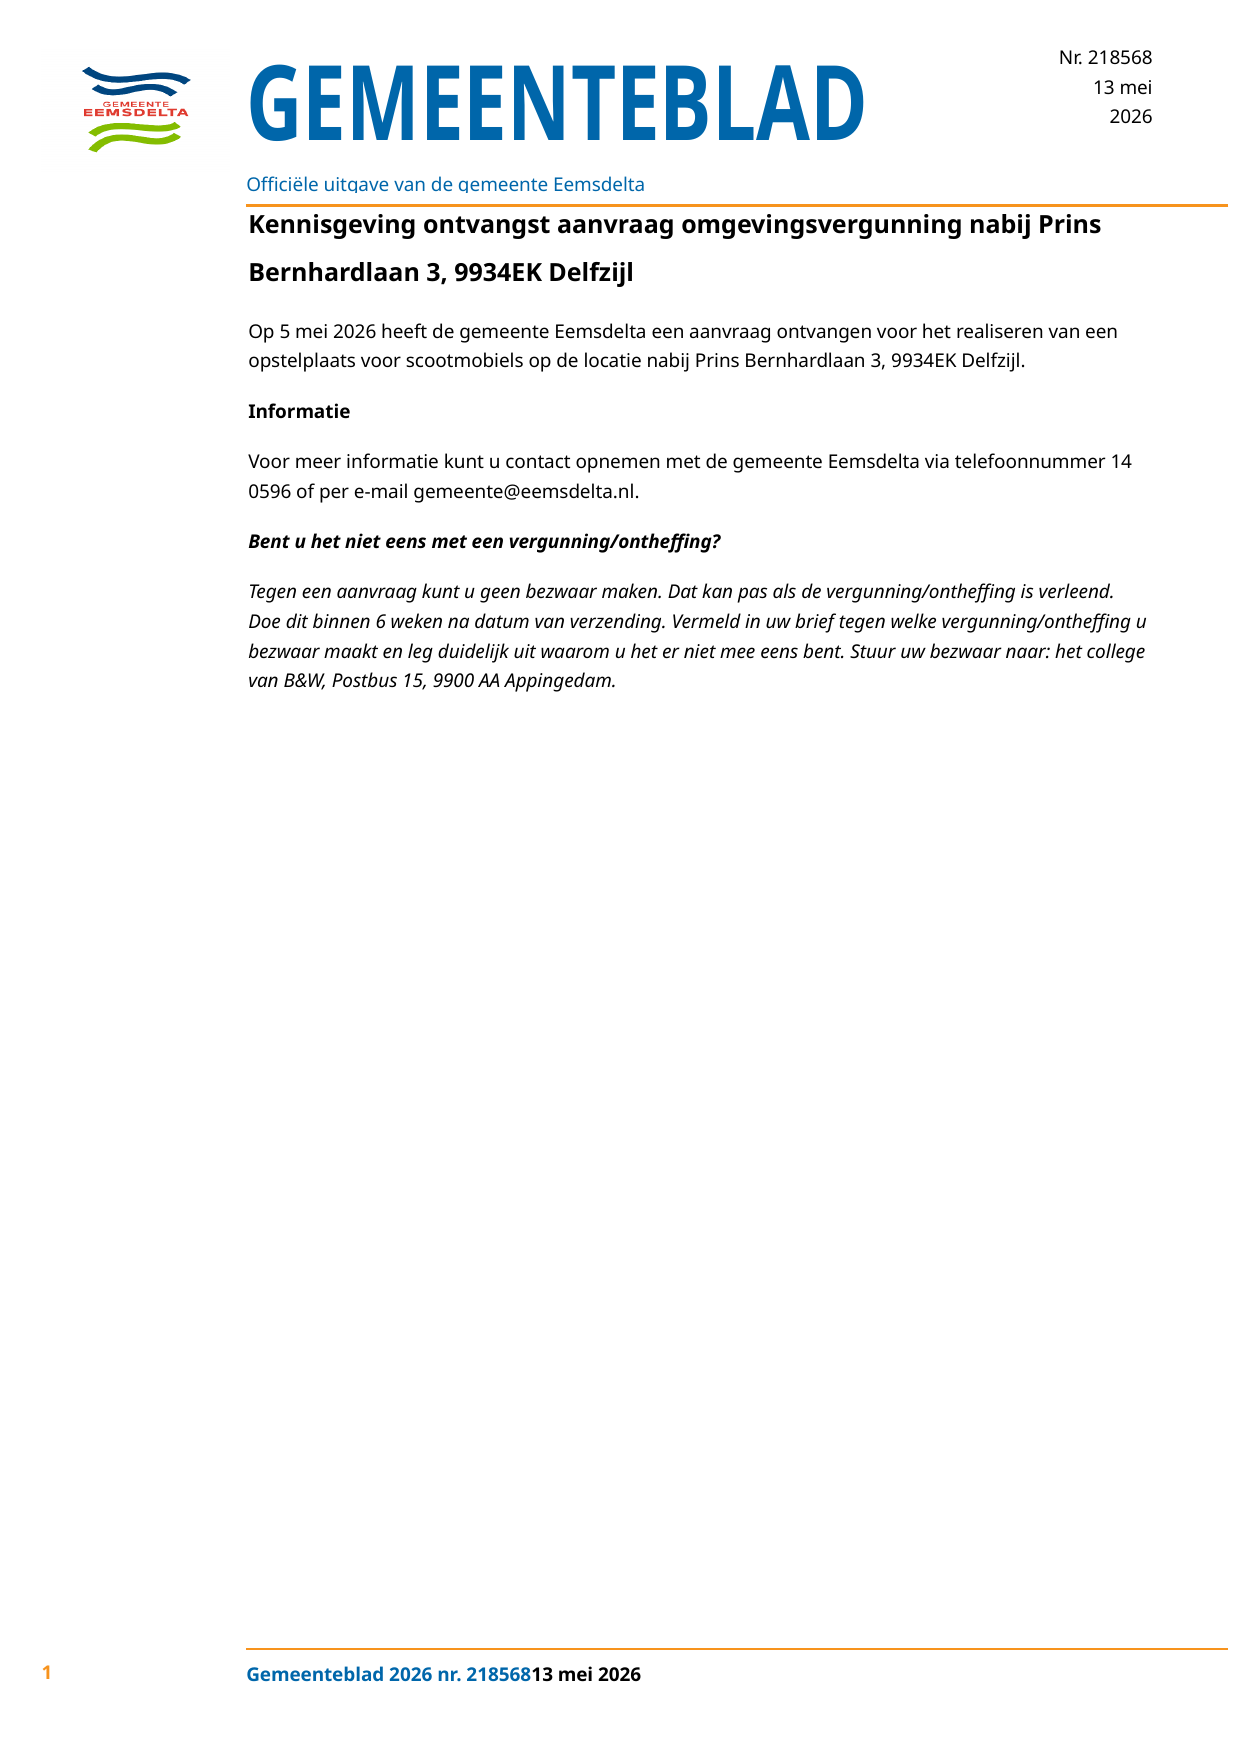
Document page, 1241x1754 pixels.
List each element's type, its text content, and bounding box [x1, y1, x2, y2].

text Op 5 mei 2026 heeft de gemeente Eemsdelta een aanvraag ontvangen voor het realiseren van een opstelplaats voor scootmobiels op de locatie nabij Prins Bernhardlaan 3, 9934EK Delfzijl. [248, 318, 1152, 373]
picture [41, 47, 231, 172]
text Informatie [248, 398, 1152, 424]
text Bent u het niet eens met een vergunning/ontheffing? [248, 528, 1152, 554]
text Tegen een aanvraag kunt u geen bezwaar maken. Dat kan pas als de vergunning/ontheffing is verleend. Doe dit binnen 6 weken na datum van verzending. Vermeld in uw brief tegen welke vergunning/ontheffing u bezwaar maakt en leg duidelijk uit waarom u het er niet mee eens bent. Stuur uw bezwaar naar: het college van B&W, Postbus 15, 9900 AA Appingedam. [248, 579, 1152, 693]
text Voor meer informatie kunt u contact opnemen met de gemeente Eemsdelta via telefoonnummer 14 0596 of per e-mail gemeente@eemsdelta.nl. [248, 448, 1152, 504]
text Kennisgeving ontvangst aanvraag omgevingsvergunning nabij Prins Bernhardlaan 3, 9934EK Delfzijl [248, 207, 1152, 288]
